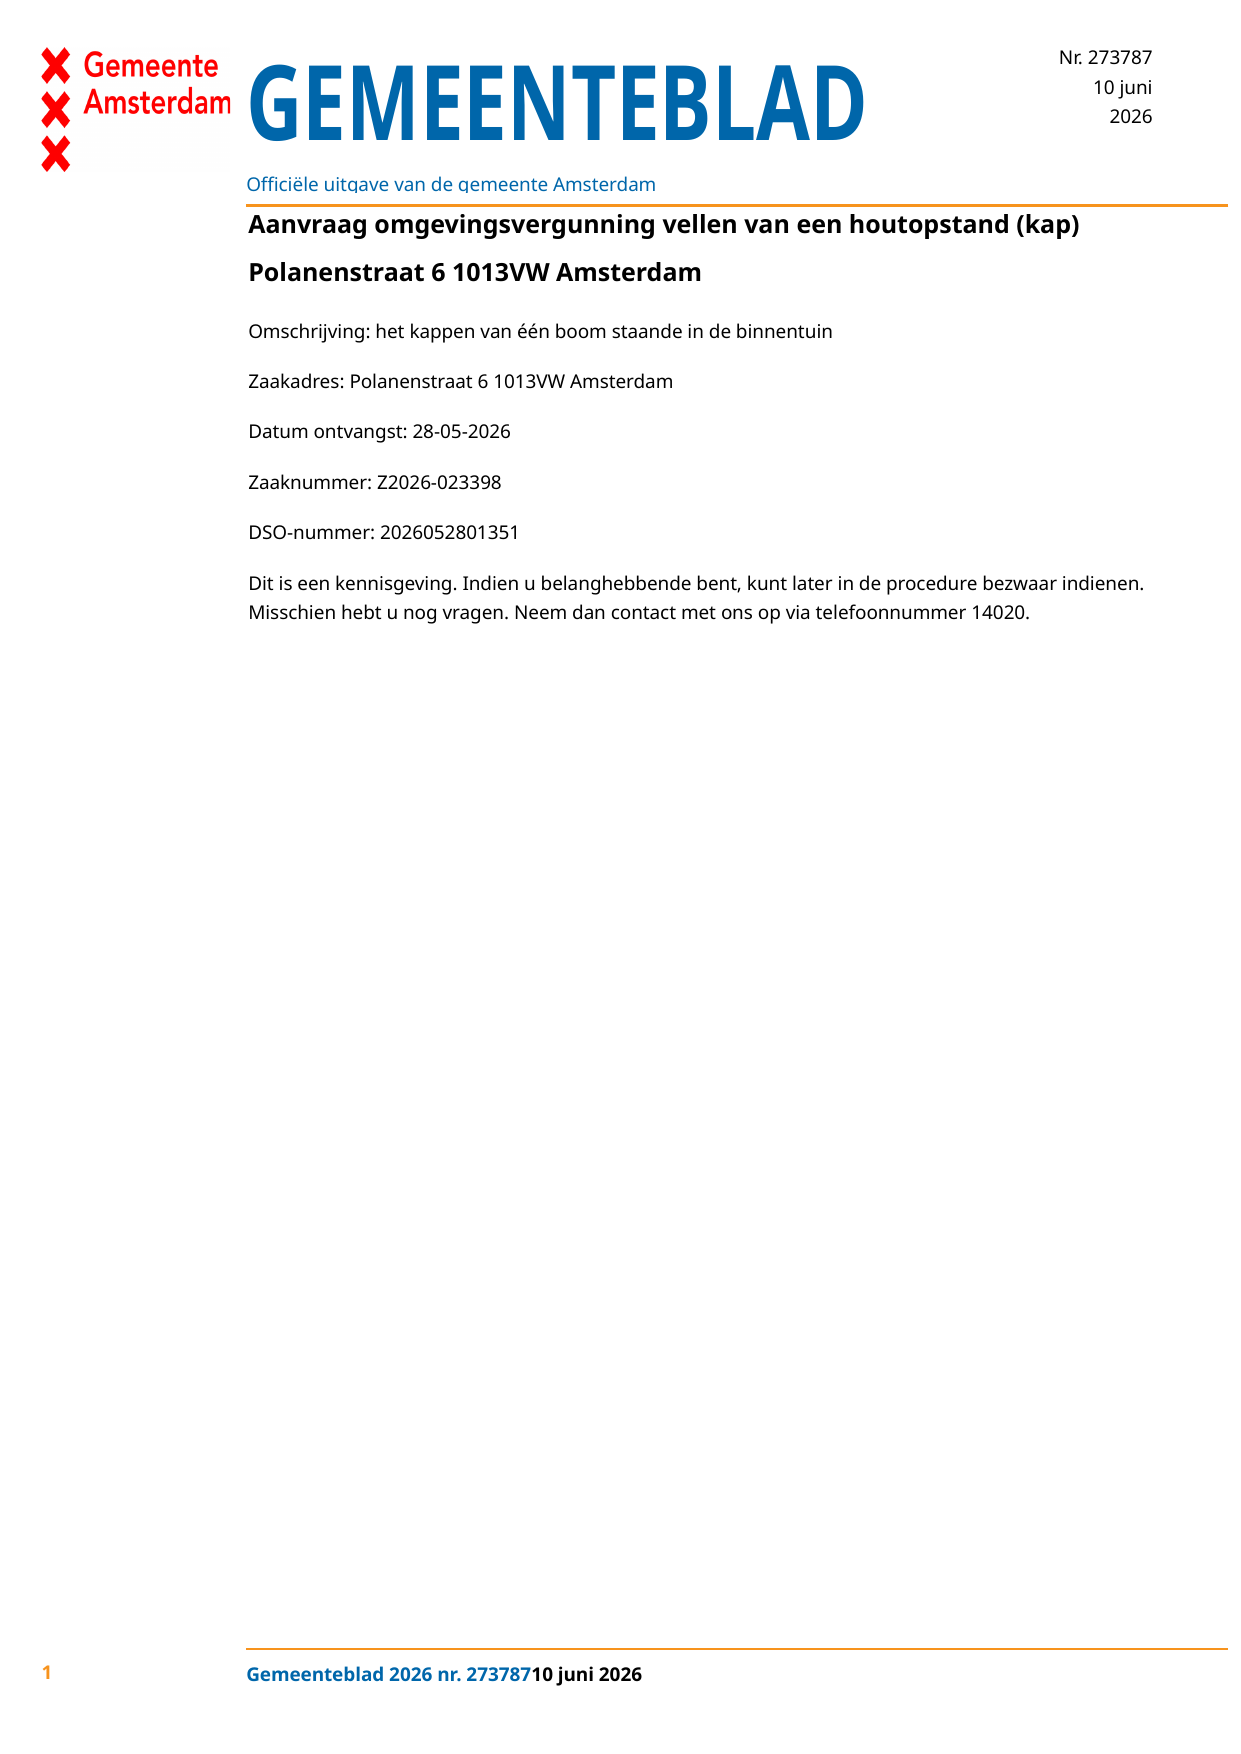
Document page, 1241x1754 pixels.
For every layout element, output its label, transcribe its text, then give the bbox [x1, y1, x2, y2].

text Omschrijving: het kappen van één boom staande in de binnentuin [248, 318, 1152, 344]
text Aanvraag omgevingsvergunning vellen van een houtopstand (kap) Polanenstraat 6 1013VW Amsterdam [248, 207, 1152, 288]
picture [41, 47, 231, 172]
text DSO-nummer: 2026052801351 [248, 519, 1152, 545]
text Datum ontvangst: 28-05-2026 [248, 419, 1152, 444]
text Zaaknummer: Z2026-023398 [248, 469, 1152, 495]
text Zaakadres: Polanenstraat 6 1013VW Amsterdam [248, 368, 1152, 394]
text Dit is een kennisgeving. Indien u belanghebbende bent, kunt later in de procedure bezwaar indienen. Misschien hebt u nog vragen. Neem dan contact met ons op via telefoonnummer 14020. [248, 570, 1152, 625]
